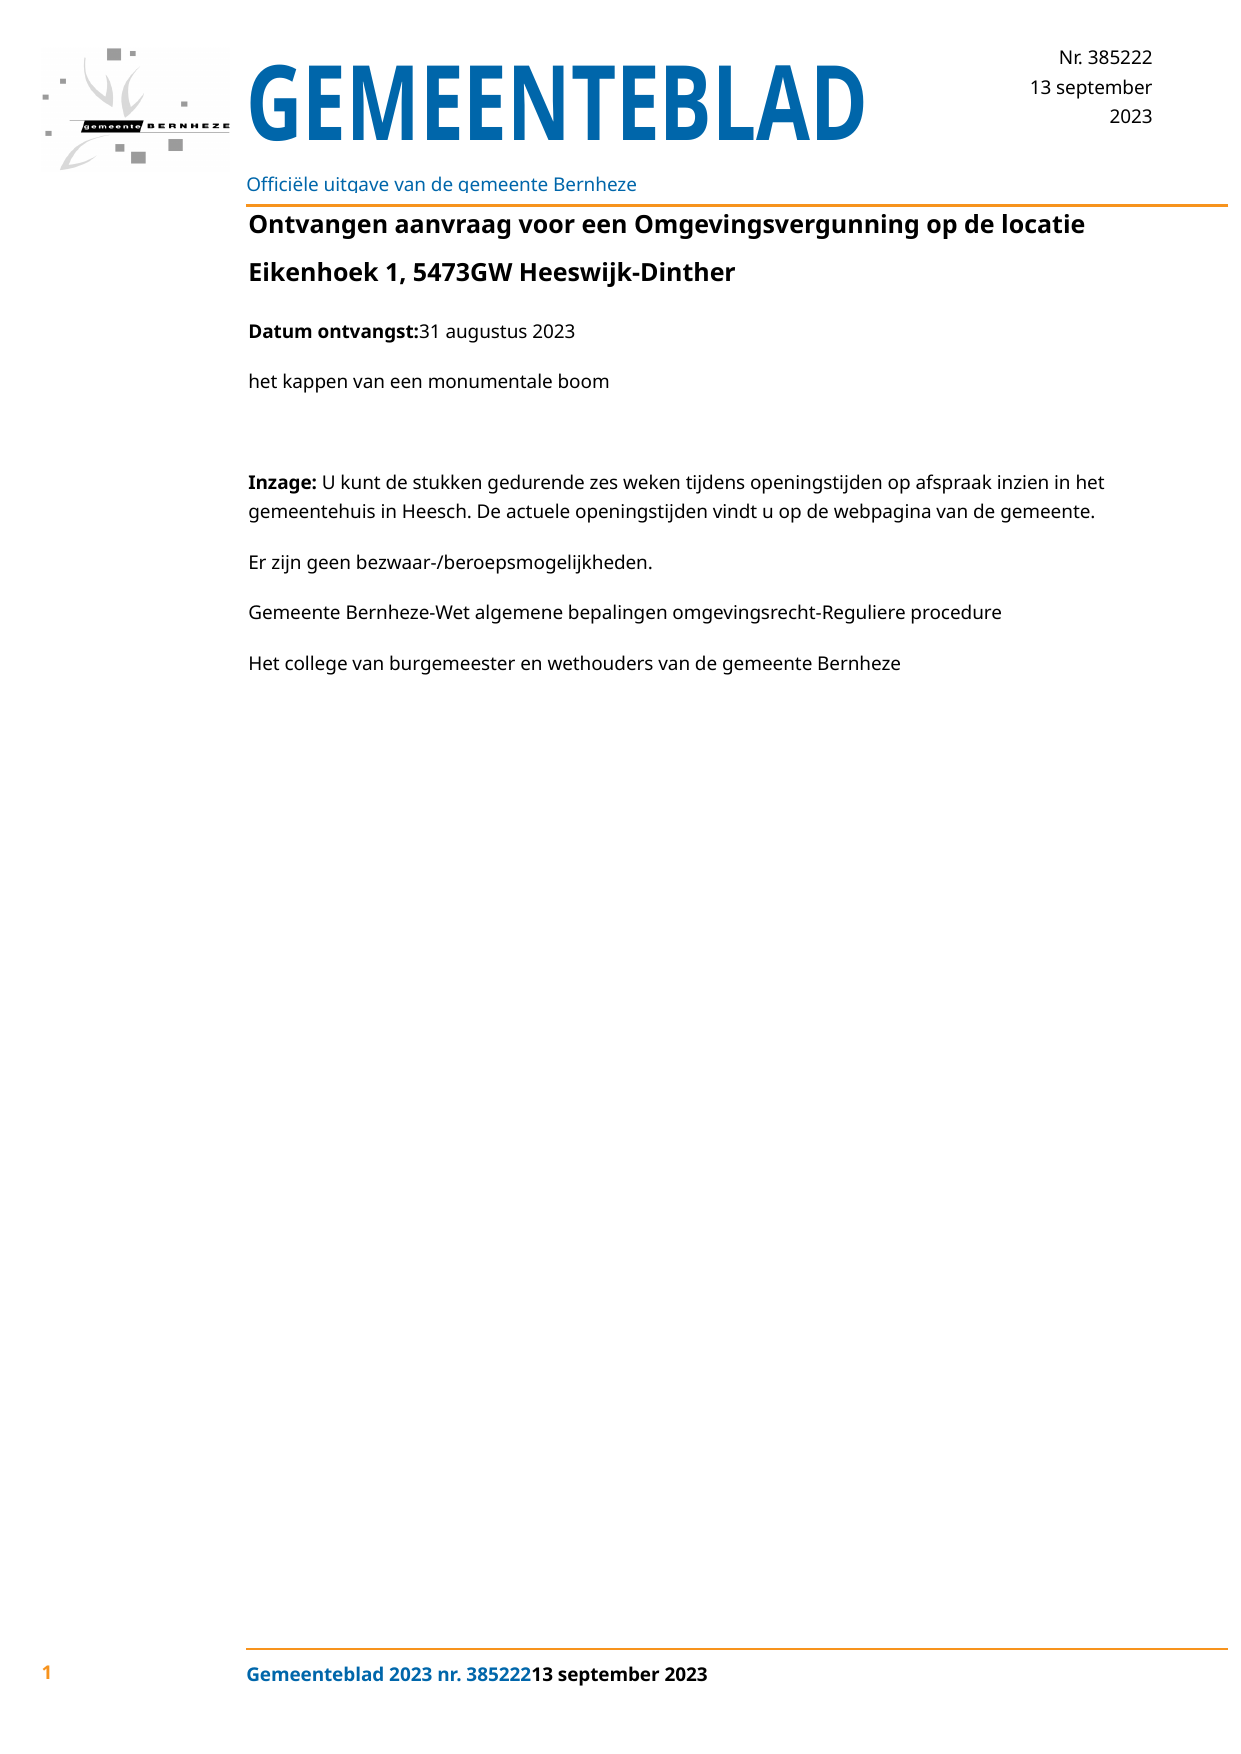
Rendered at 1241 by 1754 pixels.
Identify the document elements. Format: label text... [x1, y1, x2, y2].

text Het college van burgemeester en wethouders van de gemeente Bernheze [248, 650, 1152, 676]
text het kappen van een monumentale boom [248, 368, 1152, 394]
text Datum ontvangst:31 augustus 2023 [248, 318, 1152, 344]
picture [41, 47, 231, 172]
text Gemeente Bernheze-Wet algemene bepalingen omgevingsrecht-Reguliere procedure [248, 599, 1152, 625]
text Ontvangen aanvraag voor een Omgevingsvergunning op de locatie Eikenhoek 1, 5473GW Heeswijk-Dinther [248, 207, 1152, 288]
text Inzage: U kunt de stukken gedurende zes weken tijdens openingstijden op afspraak inzien in het gemeentehuis in Heesch. De actuele openingstijden vindt u op de webpagina van de gemeente. [248, 469, 1152, 524]
text Er zijn geen bezwaar-/beroepsmogelijkheden. [248, 549, 1152, 575]
